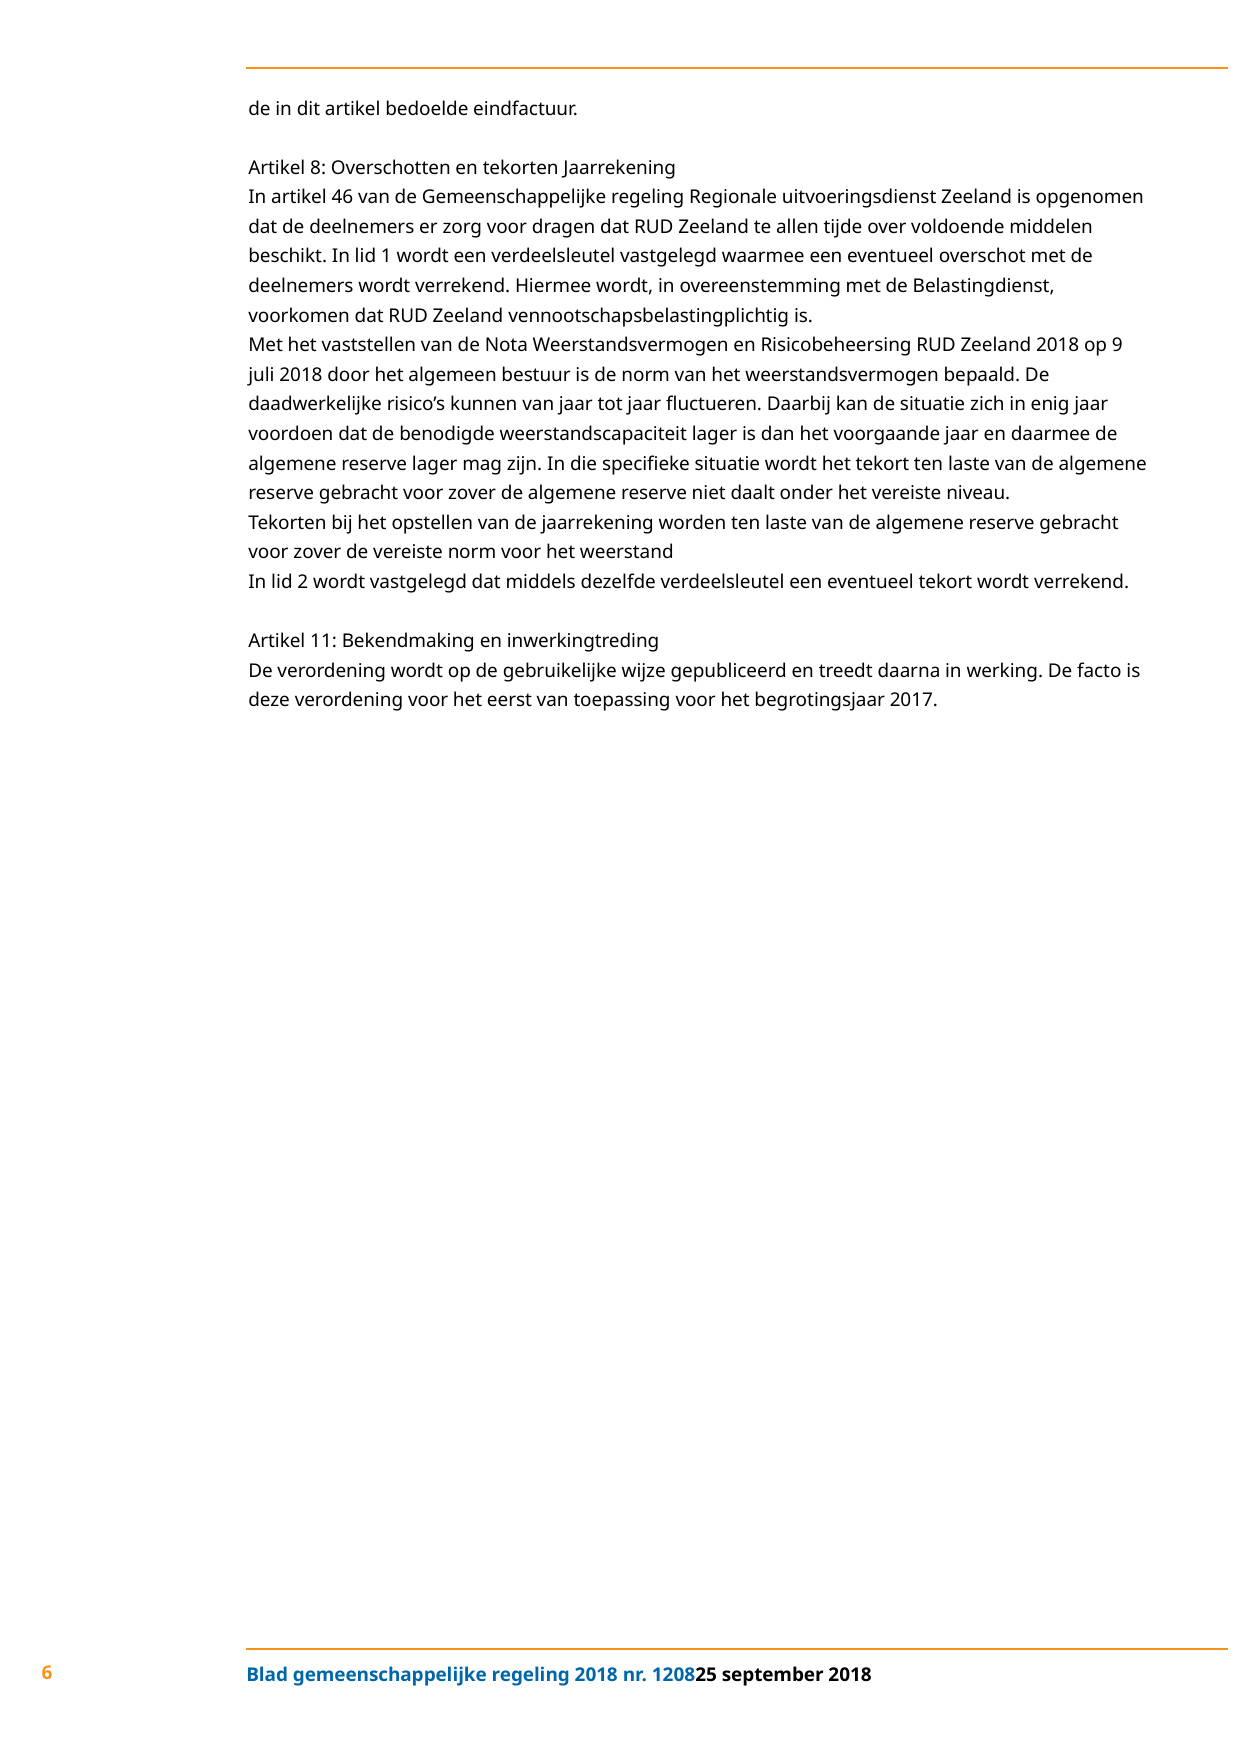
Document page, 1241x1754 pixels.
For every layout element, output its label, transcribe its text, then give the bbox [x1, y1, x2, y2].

text Met het vaststellen van de Nota Weerstandsvermogen en Risicobeheersing RUD Zeeland 2018 op 9 juli 2018 door het algemeen bestuur is de norm van het weerstandsvermogen bepaald. De daadwerkelijke risico’s kunnen van jaar tot jaar fluctueren. Daarbij kan de situatie zich in enig jaar voordoen dat de benodigde weerstandscapaciteit lager is dan het voorgaande jaar en daarmee de algemene reserve lager mag zijn. In die specifieke situatie wordt het tekort ten laste van de algemene reserve gebracht voor zover de algemene reserve niet daalt onder het vereiste niveau. [248, 331, 1152, 505]
text In lid 2 wordt vastgelegd dat middels dezelfde verdeelsleutel een eventueel tekort wordt verrekend. [248, 568, 1152, 594]
text De verordening wordt op de gebruikelijke wijze gepubliceerd en treedt daarna in werking. De facto is deze verordening voor het eerst van toepassing voor het begrotingsjaar 2017. [248, 657, 1152, 712]
text Artikel 11: Bekendmaking en inwerkingtreding [248, 627, 1152, 653]
text Tekorten bij het opstellen van de jaarrekening worden ten laste van de algemene reserve gebracht voor zover de vereiste norm voor het weerstand [248, 509, 1152, 564]
text In artikel 46 van de Gemeenschappelijke regeling Regionale uitvoeringsdienst Zeeland is opgenomen dat de deelnemers er zorg voor dragen dat RUD Zeeland te allen tijde over voldoende middelen beschikt. In lid 1 wordt een verdeelsleutel vastgelegd waarmee een eventueel overschot met de deelnemers wordt verrekend. Hiermee wordt, in overeenstemming met de Belastingdienst, voorkomen dat RUD Zeeland vennootschapsbelastingplichtig is. [248, 183, 1152, 328]
text Artikel 8: Overschotten en tekorten Jaarrekening [248, 154, 1152, 180]
text de in dit artikel bedoelde eindfactuur. [248, 95, 1152, 121]
picture [41, 47, 231, 172]
